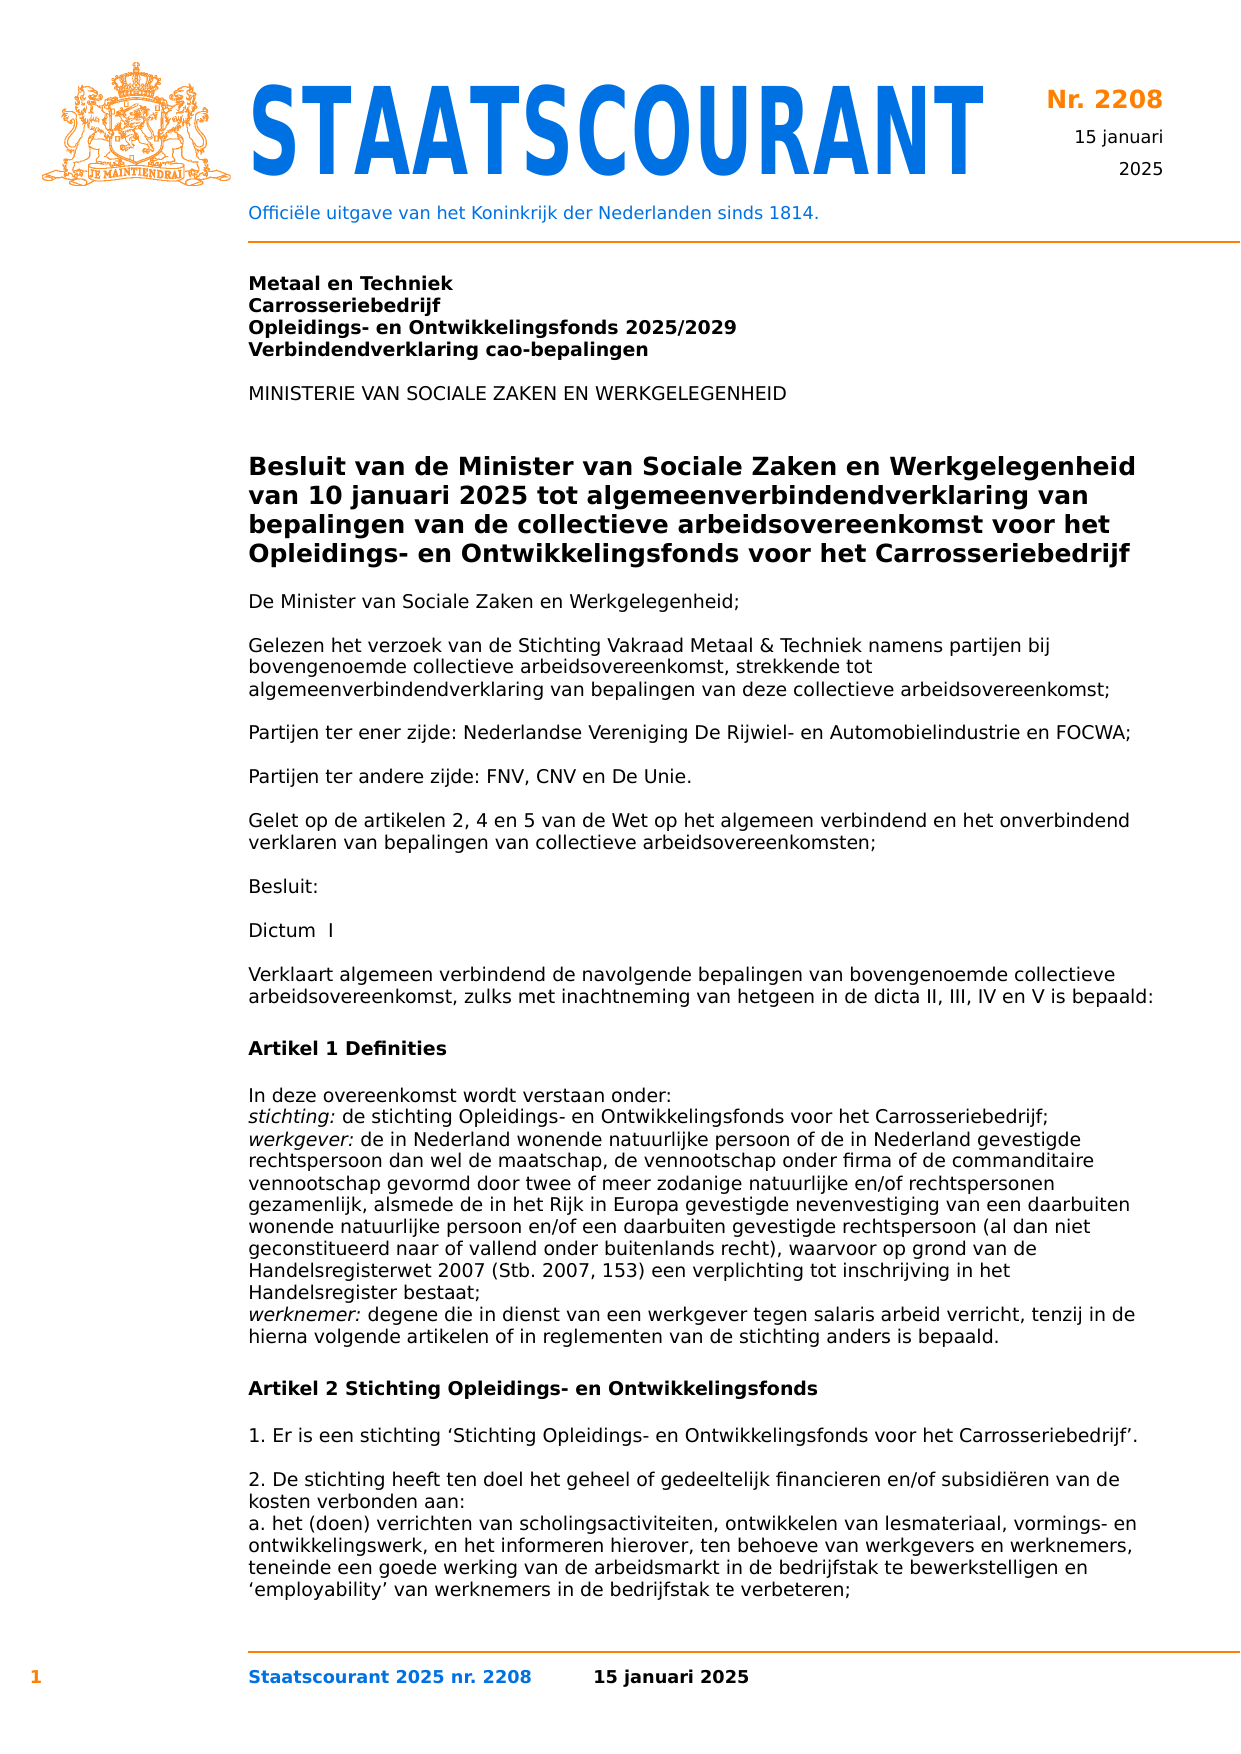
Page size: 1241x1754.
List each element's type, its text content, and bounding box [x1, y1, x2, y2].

text MINISTERIE VAN SOCIALE ZAKEN EN WERKGELEGENHEID [248, 383, 1163, 405]
text werkgever: de in Nederland wonende natuurlijke persoon of de in Nederland gevestigde rechtspersoon dan wel de maatschap, de vennootschap onder firma of de commanditaire vennootschap gevormd door twee of meer zodanige natuurlijke en/of rechtspersonen gezamenlijk, alsmede de in het Rijk in Europa gevestigde nevenvestiging van een daarbuiten wonende natuurlijke persoon en/of een daarbuiten gevestigde rechtspersoon (al dan niet geconstitueerd naar of vallend onder buitenlands recht), waarvoor op grond van de Handelsregisterwet 2007 (Stb. 2007, 153) een verplichting tot inschrijving in het Handelsregister bestaat; [248, 1128, 1163, 1304]
text Verklaart algemeen verbindend de navolgende bepalingen van bovengenoemde collectieve arbeidsovereenkomst, zulks met inachtneming van hetgeen in de dicta II, III, IV en V is bepaald: [248, 963, 1163, 1007]
text Besluit: [248, 876, 1163, 898]
subtitle Artikel 2 Stichting Opleidings- en Ontwikkelingsfonds [248, 1378, 1163, 1400]
text Dictum I [248, 920, 1163, 942]
picture [41, 62, 231, 186]
text a. het (doen) verrichten van scholingsactiviteiten, ontwikkelen van lesmateriaal, vormings- en ontwikkelingswerk, en het informeren hierover, ten behoeve van werkgevers en werknemers, teneinde een goede werking van de arbeidsmarkt in de bedrijfstak te bewerkstelligen en ‘employability’ van werknemers in de bedrijfstak te verbeteren; [248, 1513, 1163, 1601]
text De Minister van Sociale Zaken en Werkgelegenheid; [248, 591, 1163, 613]
text 1. Er is een stichting ‘Stichting Opleidings‑ en Ontwikkelingsfonds voor het Carrosseriebedrijf’. [248, 1425, 1163, 1447]
text Opleidings- en Ontwikkelingsfonds 2025/2029 [248, 317, 1163, 339]
text Partijen ter ener zijde: Nederlandse Vereniging De Rijwiel- en Automobielindustrie en FOCWA; [248, 722, 1163, 744]
text Gelet op de artikelen 2, 4 en 5 van de Wet op het algemeen verbindend en het onverbindend verklaren van bepalingen van collectieve arbeidsovereenkomsten; [248, 810, 1163, 854]
subtitle Besluit van de Minister van Sociale Zaken en Werkgelegenheid van 10 januari 2025 tot algemeenverbindendverklaring van bepalingen van de collectieve arbeidsovereenkomst voor het Opleidings- en Ontwikkelingsfonds voor het Carrosseriebedrijf [248, 452, 1163, 569]
text Carrosseriebedrijf [248, 295, 1163, 317]
text Metaal en Techniek [248, 273, 1163, 295]
text Gelezen het verzoek van de Stichting Vakraad Metaal & Techniek namens partijen bij bovengenoemde collectieve arbeidsovereenkomst, strekkende tot algemeenverbindendverklaring van bepalingen van deze collectieve arbeidsovereenkomst; [248, 634, 1163, 700]
text Partijen ter andere zijde: FNV, CNV en De Unie. [248, 766, 1163, 788]
text werknemer: degene die in dienst van een werkgever tegen salaris arbeid verricht, tenzij in de hierna volgende artikelen of in reglementen van de stichting anders is bepaald. [248, 1304, 1163, 1348]
text stichting: de stichting Opleidings‑ en Ontwikkelingsfonds voor het Carrosseriebedrijf; [248, 1106, 1163, 1128]
subtitle Artikel 1 Definities [248, 1037, 1163, 1059]
table_header [25, 62, 248, 241]
table_header STAATSCOURANT [248, 62, 998, 203]
text Verbindendverklaring cao-bepalingen [248, 339, 1163, 361]
text In deze overeenkomst wordt verstaan onder: [248, 1084, 1163, 1106]
text 2. De stichting heeft ten doel het geheel of gedeeltelijk financieren en/of subsidiëren van de kosten verbonden aan: [248, 1469, 1163, 1513]
table_cell Officiële uitgave van het Koninkrijk der Nederlanden sinds 1814. [248, 203, 1240, 241]
table_cell 2025 [998, 153, 1240, 203]
table_header Nr. 2208 [998, 62, 1240, 121]
table_cell 15 januari [998, 121, 1240, 153]
